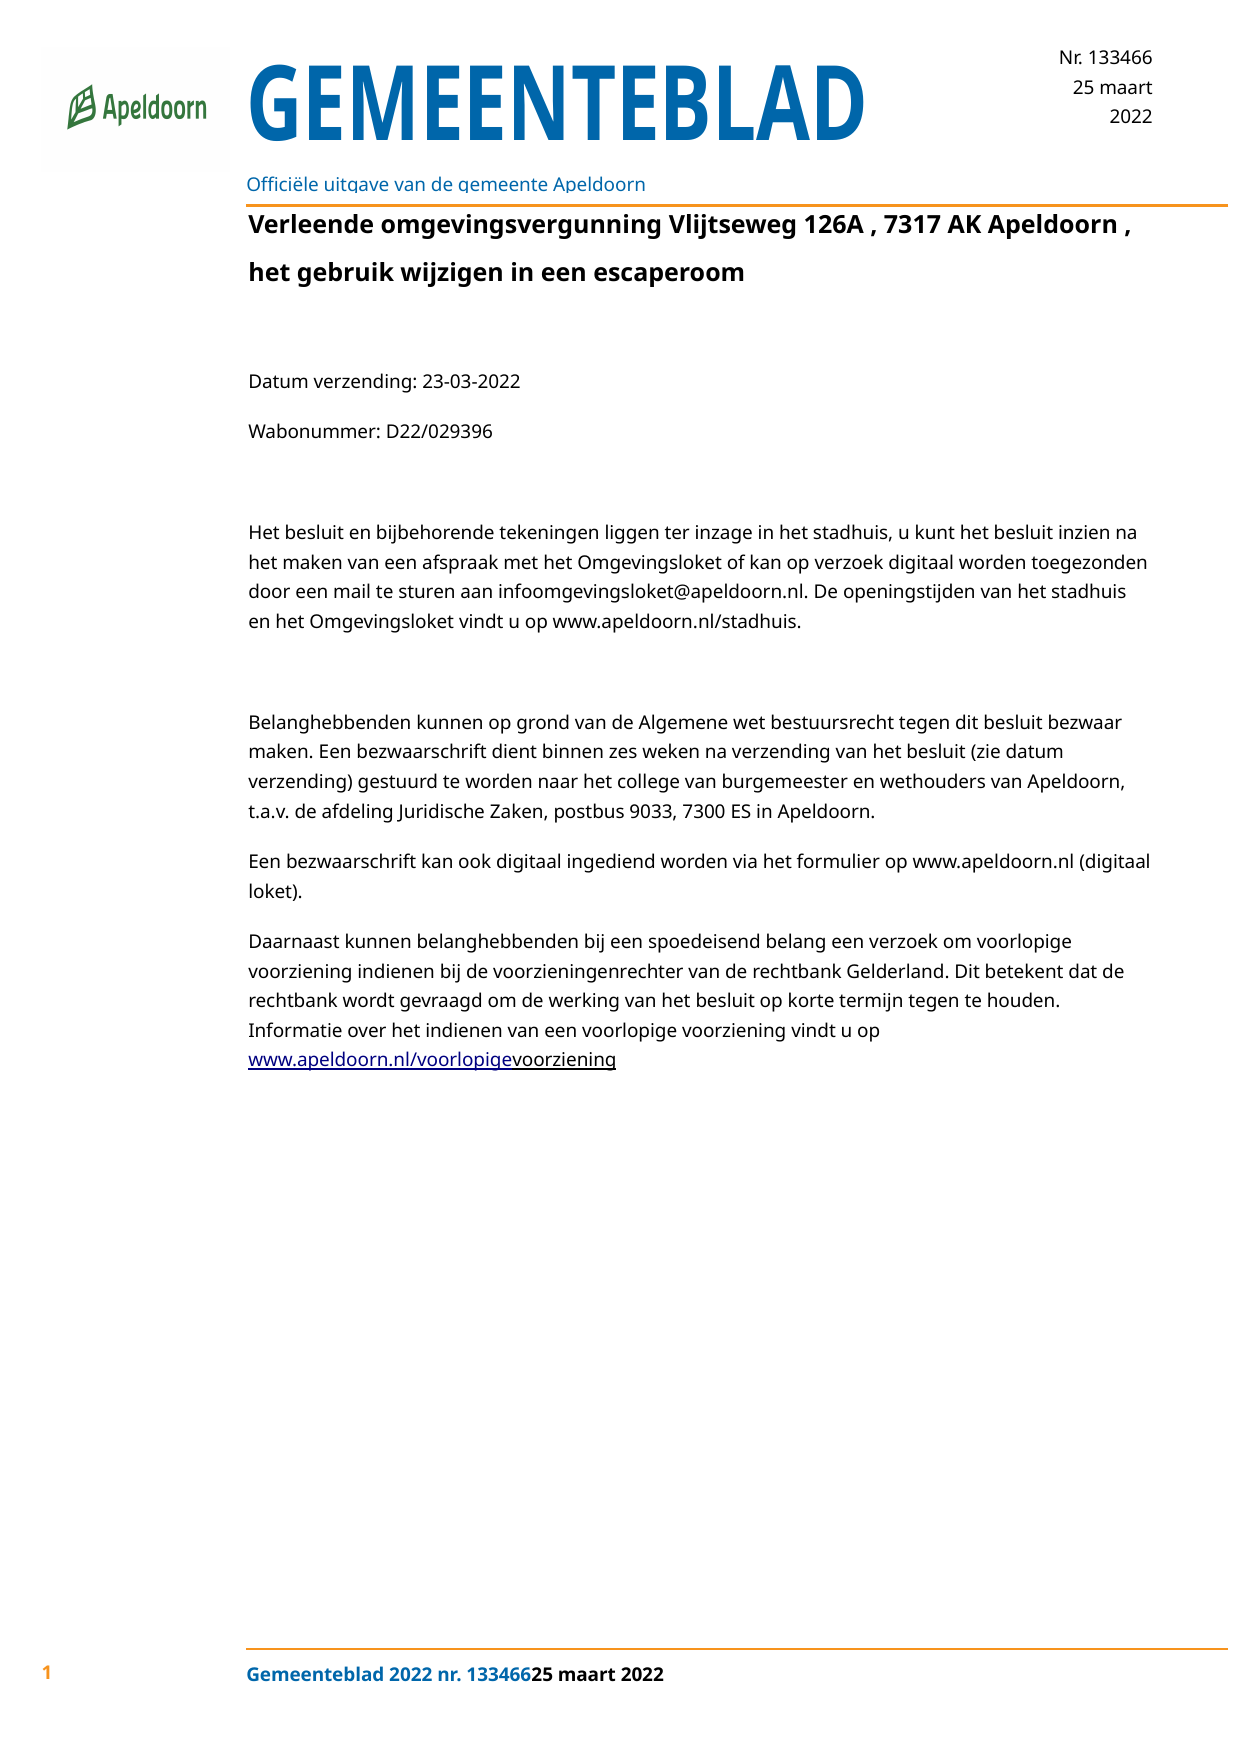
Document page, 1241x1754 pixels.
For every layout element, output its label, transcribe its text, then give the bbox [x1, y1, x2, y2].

text Datum verzending: 23-03-2022 [248, 368, 1152, 394]
text Belanghebbenden kunnen op grond van de Algemene wet bestuursrecht tegen dit besluit bezwaar maken. Een bezwaarschrift dient binnen zes weken na verzending van het besluit (zie datum verzending) gestuurd te worden naar het college van burgemeester en wethouders van Apeldoorn, t.a.v. de afdeling Juridische Zaken, postbus 9033, 7300 ES in Apeldoorn. [248, 709, 1152, 824]
text Het besluit en bijbehorende tekeningen liggen ter inzage in het stadhuis, u kunt het besluit inzien na het maken van een afspraak met het Omgevingsloket of kan op verzoek digitaal worden toegezonden door een mail te sturen aan infoomgevingsloket@apeldoorn.nl. De openingstijden van het stadhuis en het Omgevingsloket vindt u op www.apeldoorn.nl/stadhuis. [248, 519, 1152, 634]
text Wabonummer: D22/029396 [248, 419, 1152, 444]
text Verleende omgevingsvergunning Vlijtseweg 126A , 7317 AK Apeldoorn , het gebruik wijzigen in een escaperoom [248, 207, 1152, 288]
text Daarnaast kunnen belanghebbenden bij een spoedeisend belang een verzoek om voorlopige voorziening indienen bij de voorzieningenrechter van de rechtbank Gelderland. Dit betekent dat de rechtbank wordt gevraagd om de werking van het besluit op korte termijn tegen te houden. Informatie over het indienen van een voorlopige voorziening vindt u op www.apeldoorn.nl/voorlopigevoorziening [248, 928, 1152, 1072]
picture [41, 47, 231, 172]
text Een bezwaarschrift kan ook digitaal ingediend worden via het formulier op www.apeldoorn.nl (digitaal loket). [248, 848, 1152, 904]
